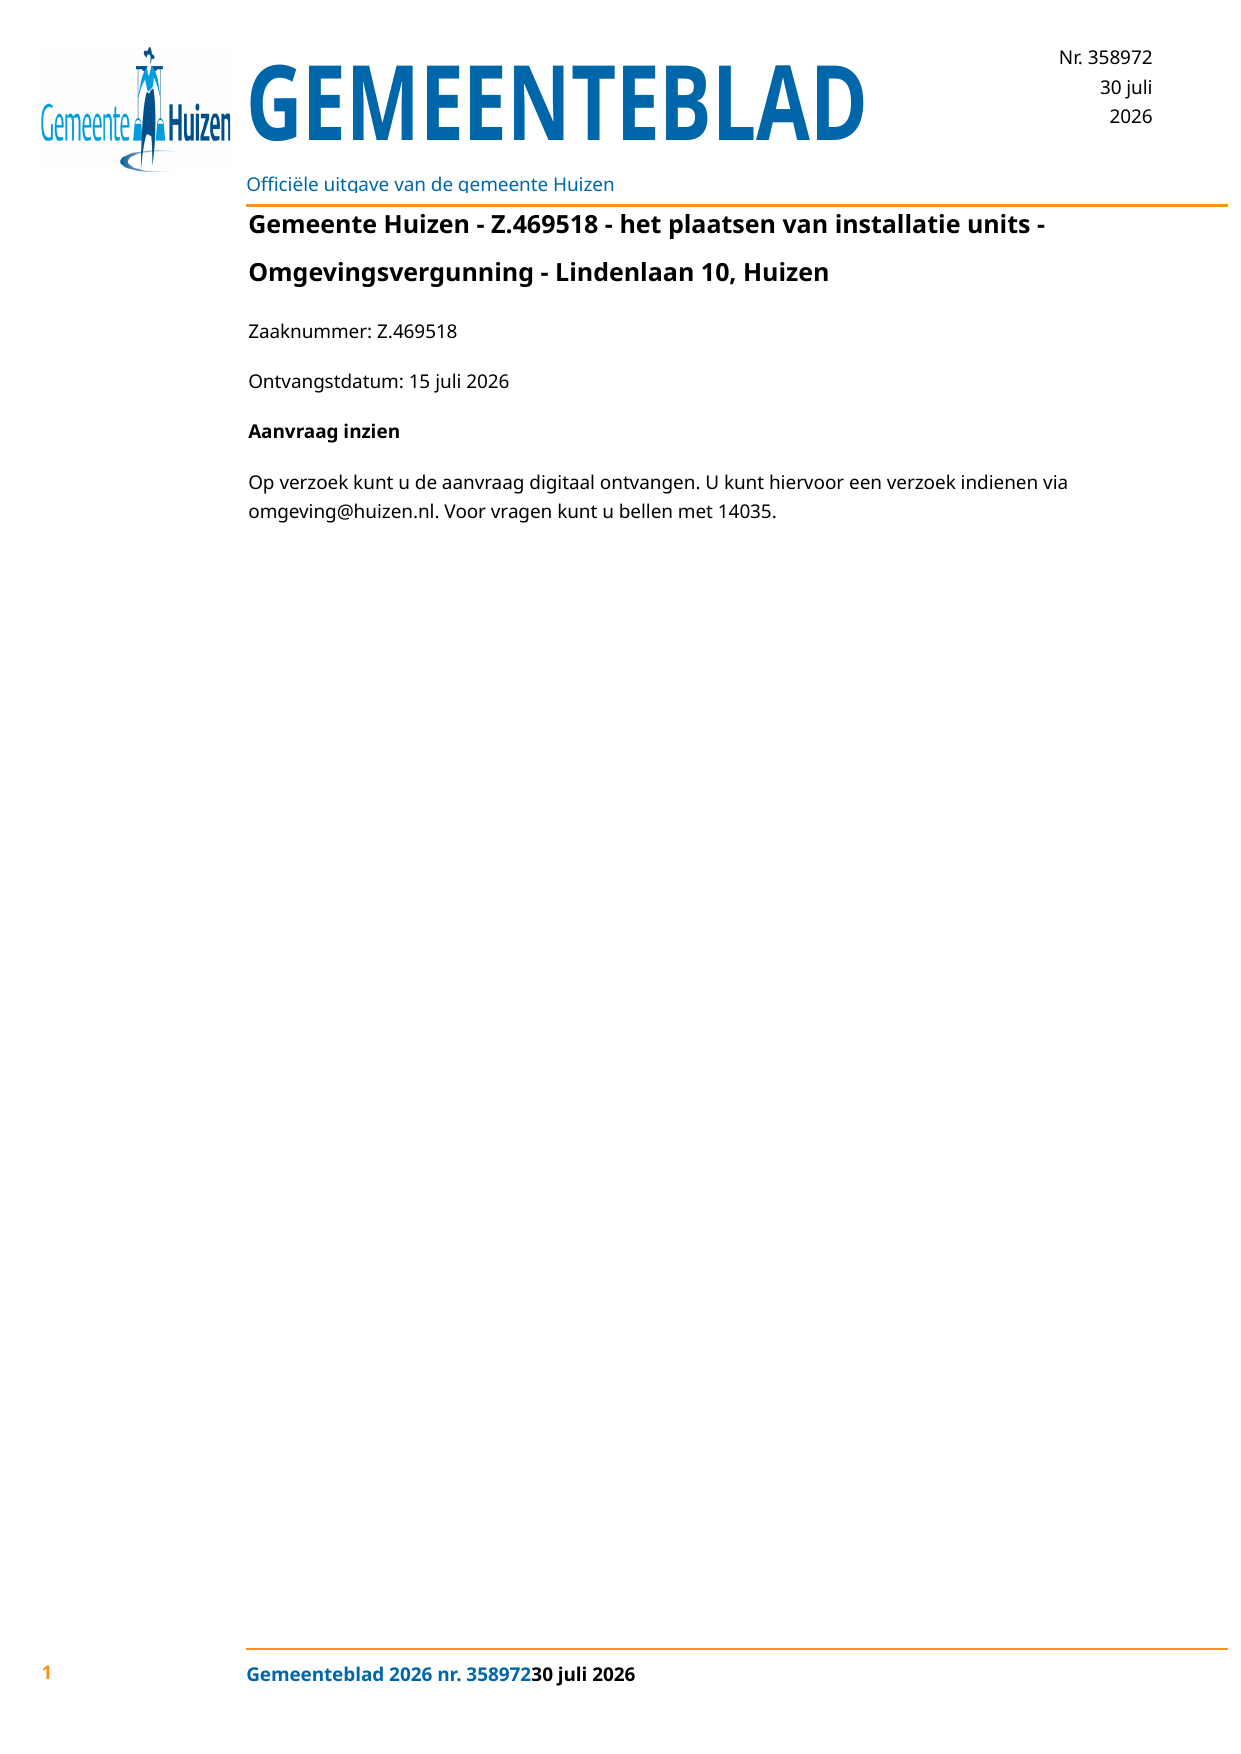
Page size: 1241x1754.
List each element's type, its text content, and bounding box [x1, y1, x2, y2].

text Ontvangstdatum: 15 juli 2026 [248, 368, 1152, 394]
text Aanvraag inzien [248, 419, 1152, 444]
text Op verzoek kunt u de aanvraag digitaal ontvangen. U kunt hiervoor een verzoek indienen via omgeving@huizen.nl. Voor vragen kunt u bellen met 14035. [248, 469, 1152, 524]
picture [41, 47, 231, 172]
text Zaaknummer: Z.469518 [248, 318, 1152, 344]
text Gemeente Huizen - Z.469518 - het plaatsen van installatie units - Omgevingsvergunning - Lindenlaan 10, Huizen [248, 207, 1152, 288]
